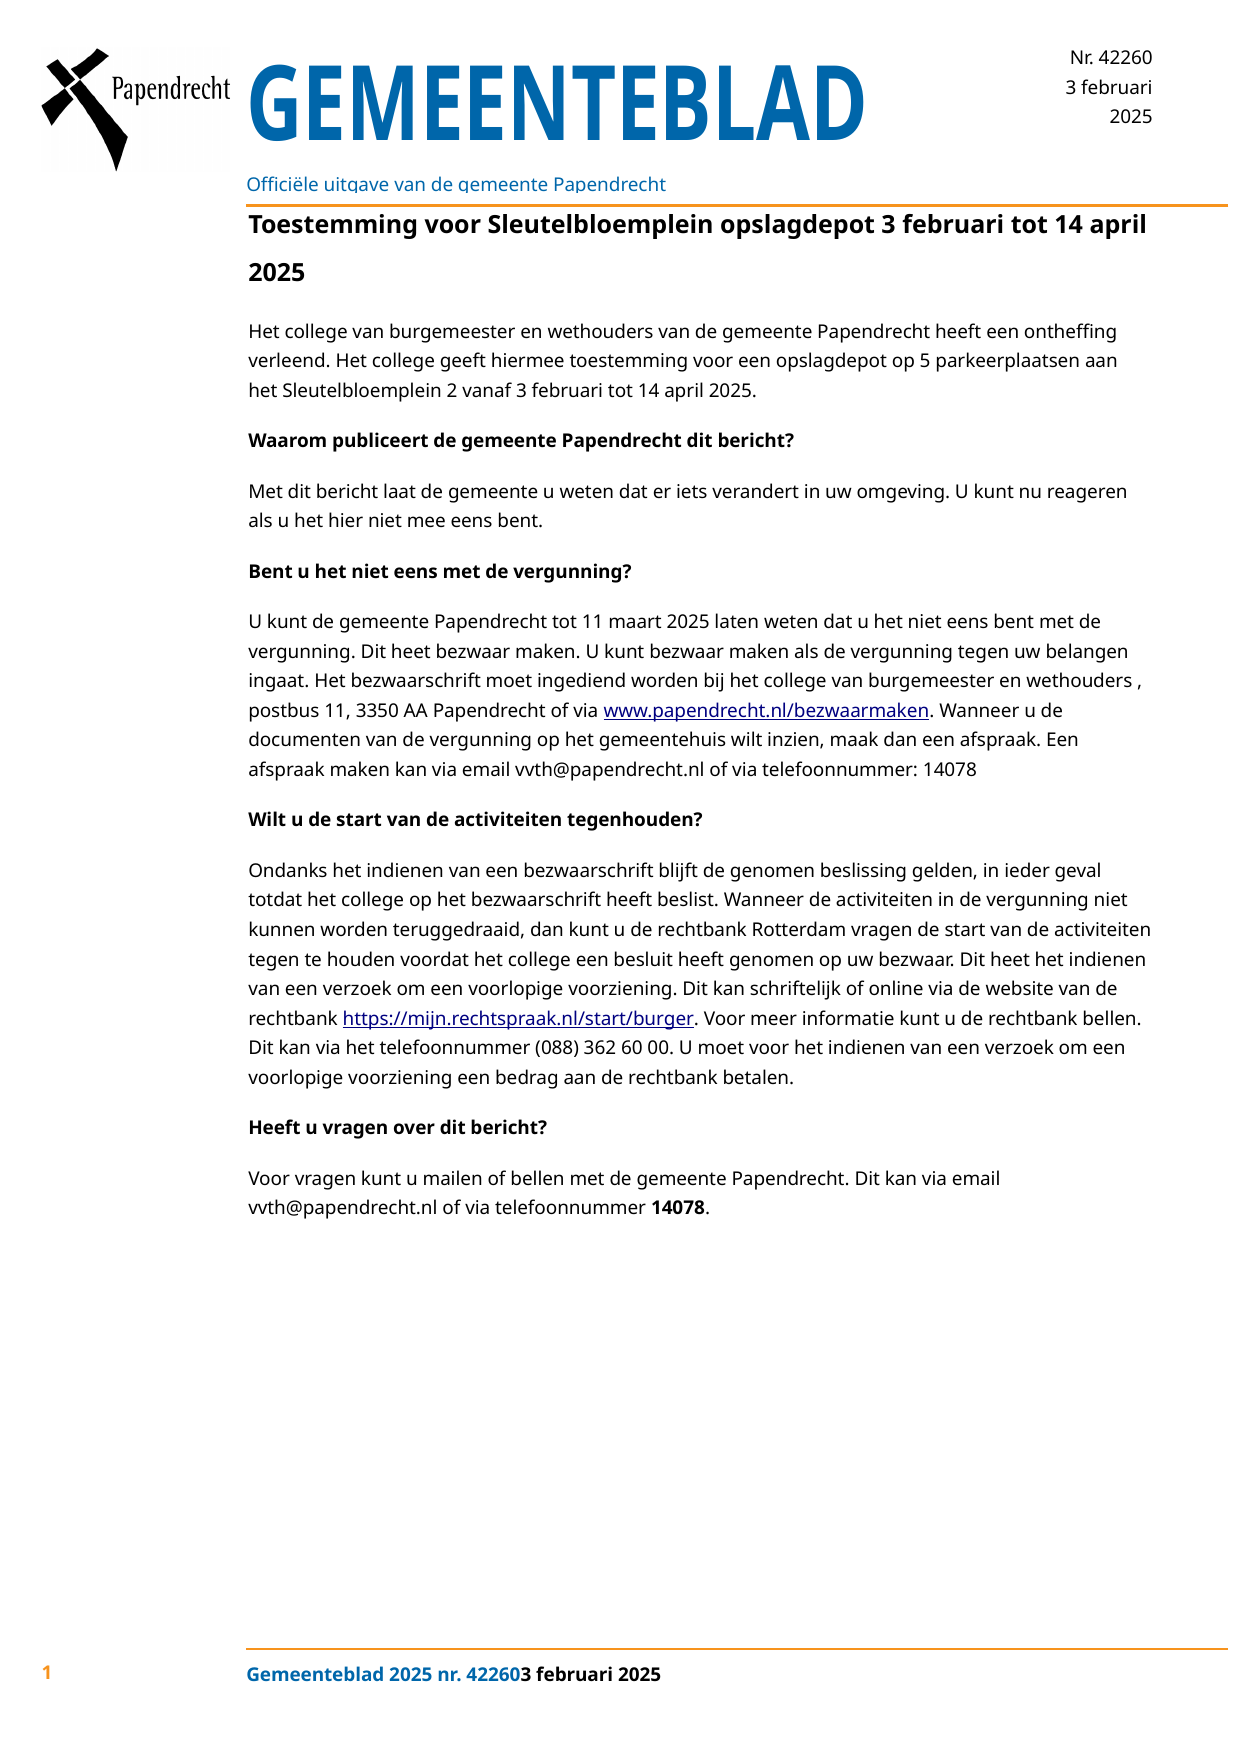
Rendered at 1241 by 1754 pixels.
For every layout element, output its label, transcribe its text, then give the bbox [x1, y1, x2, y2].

picture [41, 47, 231, 172]
text Voor vragen kunt u mailen of bellen met de gemeente Papendrecht. Dit kan via email vvth@papendrecht.nl of via telefoonnummer 14078. [248, 1165, 1152, 1220]
text Ondanks het indienen van een bezwaarschrift blijft de genomen beslissing gelden, in ieder geval totdat het college op het bezwaarschrift heeft beslist. Wanneer de activiteiten in de vergunning niet kunnen worden teruggedraaid, dan kunt u de rechtbank Rotterdam vragen de start van de activiteiten tegen te houden voordat het college een besluit heeft genomen op uw bezwaar. Dit heet het indienen van een verzoek om een voorlopige voorziening. Dit kan schriftelijk of online via de website van de rechtbank https://mijn.rechtspraak.nl/start/burger. Voor meer informatie kunt u de rechtbank bellen. Dit kan via het telefoonnummer (088) 362 60 00. U moet voor het indienen van een verzoek om een voorlopige voorziening een bedrag aan de rechtbank betalen. [248, 857, 1152, 1090]
text Waarom publiceert de gemeente Papendrecht dit bericht? [248, 427, 1152, 453]
text U kunt de gemeente Papendrecht tot 11 maart 2025 laten weten dat u het niet eens bent met de vergunning. Dit heet bezwaar maken. U kunt bezwaar maken als de vergunning tegen uw belangen ingaat. Het bezwaarschrift moet ingediend worden bij het college van burgemeester en wethouders , postbus 11, 3350 AA Papendrecht of via www.papendrecht.nl/bezwaarmaken. Wanneer u de documenten van de vergunning op het gemeentehuis wilt inzien, maak dan een afspraak. Een afspraak maken kan via email vvth@papendrecht.nl of via telefoonnummer: 14078 [248, 608, 1152, 782]
text Wilt u de start van de activiteiten tegenhouden? [248, 807, 1152, 832]
text Heeft u vragen over dit bericht? [248, 1114, 1152, 1140]
text Toestemming voor Sleutelbloemplein opslagdepot 3 februari tot 14 april 2025 [248, 207, 1152, 288]
text Bent u het niet eens met de vergunning? [248, 558, 1152, 584]
text Met dit bericht laat de gemeente u weten dat er iets verandert in uw omgeving. U kunt nu reageren als u het hier niet mee eens bent. [248, 478, 1152, 533]
text Het college van burgemeester en wethouders van de gemeente Papendrecht heeft een ontheffing verleend. Het college geeft hiermee toestemming voor een opslagdepot op 5 parkeerplaatsen aan het Sleutelbloemplein 2 vanaf 3 februari tot 14 april 2025. [248, 318, 1152, 403]
